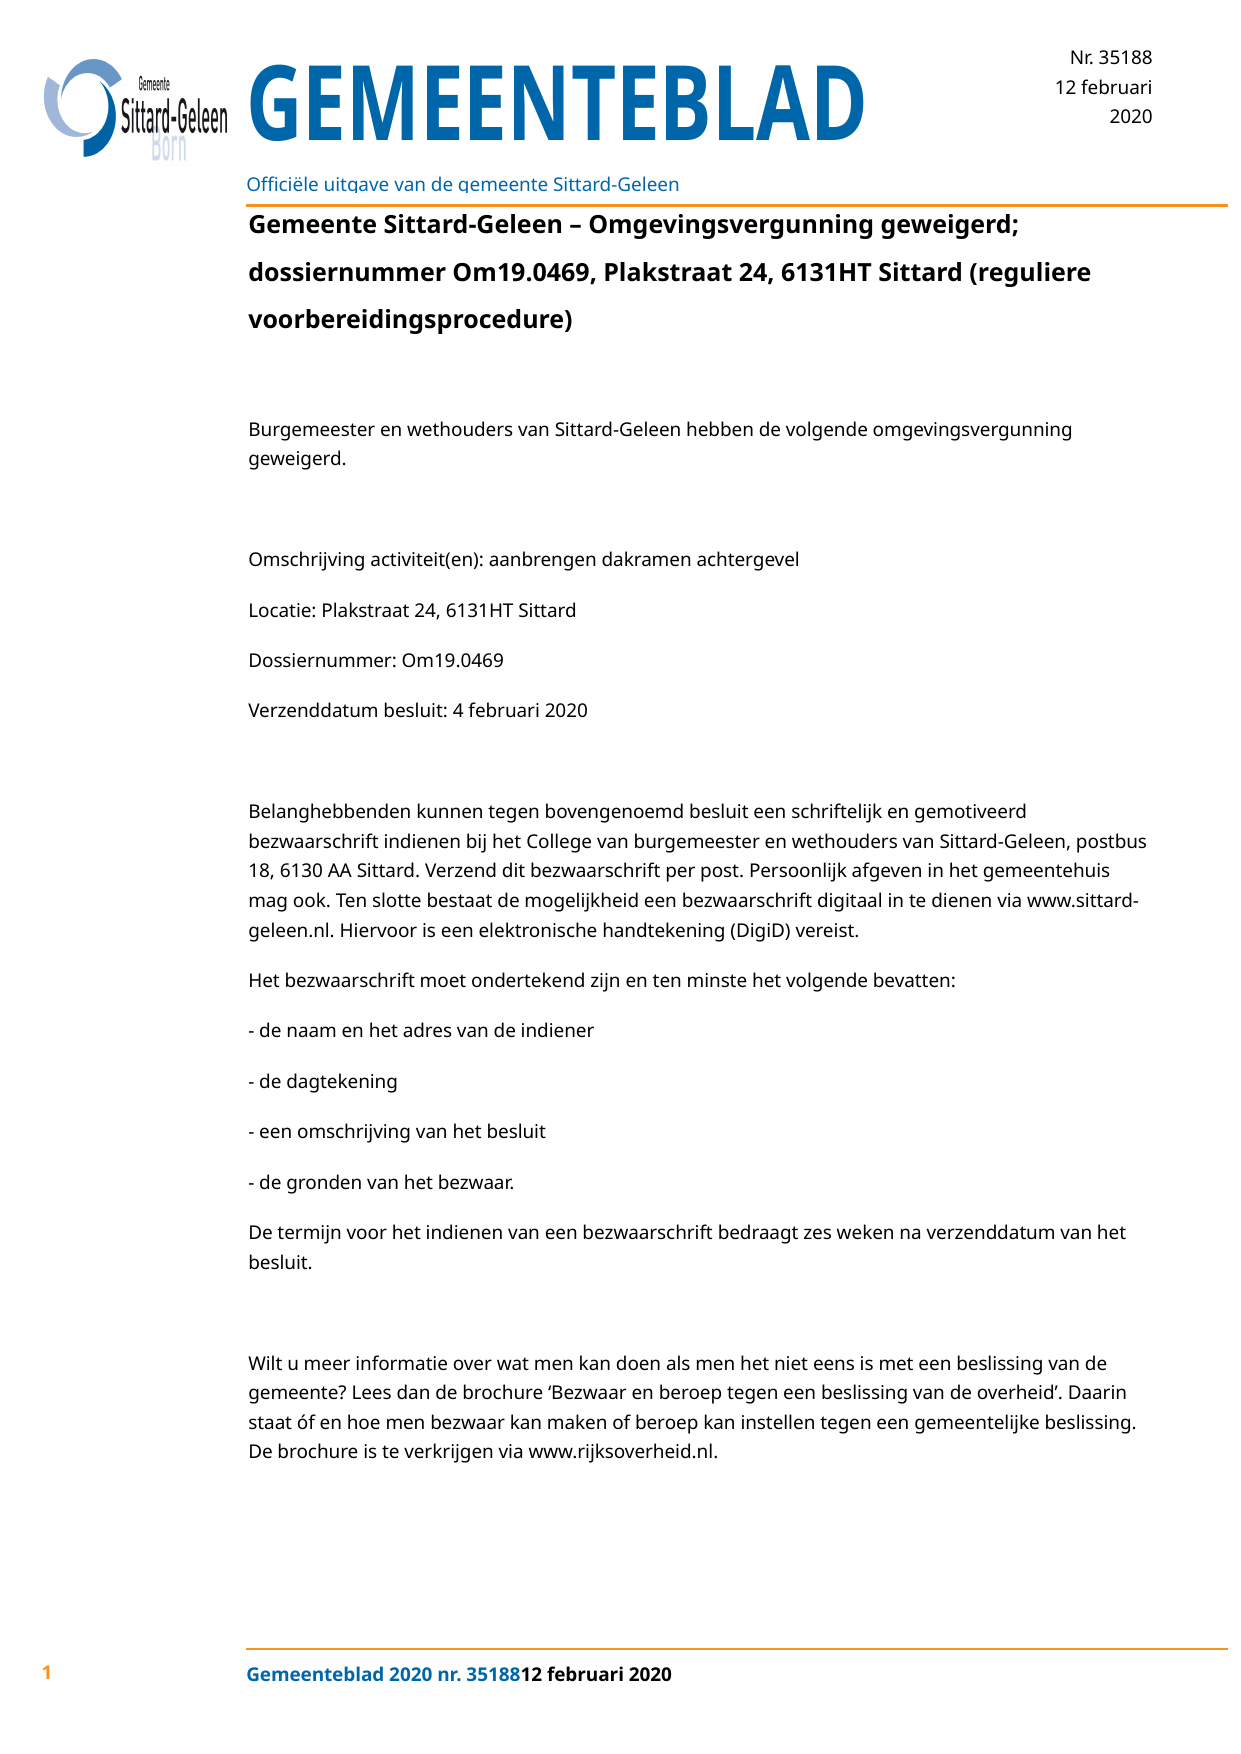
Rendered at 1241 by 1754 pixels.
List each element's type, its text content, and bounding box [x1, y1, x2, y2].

text - de dagtekening [248, 1068, 1152, 1094]
text - de gronden van het bezwaar. [248, 1169, 1152, 1194]
picture [41, 47, 231, 172]
text Wilt u meer informatie over wat men kan doen als men het niet eens is met een beslissing van de gemeente? Lees dan de brochure ‘Bezwaar en beroep tegen een beslissing van de overheid’. Daarin staat óf en hoe men bezwaar kan maken of beroep kan instellen tegen een gemeentelijke beslissing. De brochure is te verkrijgen via www.rijksoverheid.nl. [248, 1350, 1152, 1464]
text Dossiernummer: Om19.0469 [248, 647, 1152, 673]
text Locatie: Plakstraat 24, 6131HT Sittard [248, 597, 1152, 622]
text Verzenddatum besluit: 4 februari 2020 [248, 698, 1152, 723]
text Gemeente Sittard-Geleen – Omgevingsvergunning geweigerd; dossiernummer Om19.0469, Plakstraat 24, 6131HT Sittard (reguliere voorbereidingsprocedure) [248, 207, 1152, 336]
text Belanghebbenden kunnen tegen bovengenoemd besluit een schriftelijk en gemotiveerd bezwaarschrift indienen bij het College van burgemeester en wethouders van Sittard-Geleen, postbus 18, 6130 AA Sittard. Verzend dit bezwaarschrift per post. Persoonlijk afgeven in het gemeentehuis mag ook. Ten slotte bestaat de mogelijkheid een bezwaarschrift digitaal in te dienen via www.sittard-geleen.nl. Hiervoor is een elektronische handtekening (DigiD) vereist. [248, 798, 1152, 942]
text - de naam en het adres van de indiener [248, 1018, 1152, 1043]
text Omschrijving activiteit(en): aanbrengen dakramen achtergevel [248, 546, 1152, 572]
text Burgemeester en wethouders van Sittard-Geleen hebben de volgende omgevingsvergunning geweigerd. [248, 416, 1152, 471]
text De termijn voor het indienen van een bezwaarschrift bedraagt zes weken na verzenddatum van het besluit. [248, 1219, 1152, 1274]
text - een omschrijving van het besluit [248, 1118, 1152, 1144]
text Het bezwaarschrift moet ondertekend zijn en ten minste het volgende bevatten: [248, 967, 1152, 993]
